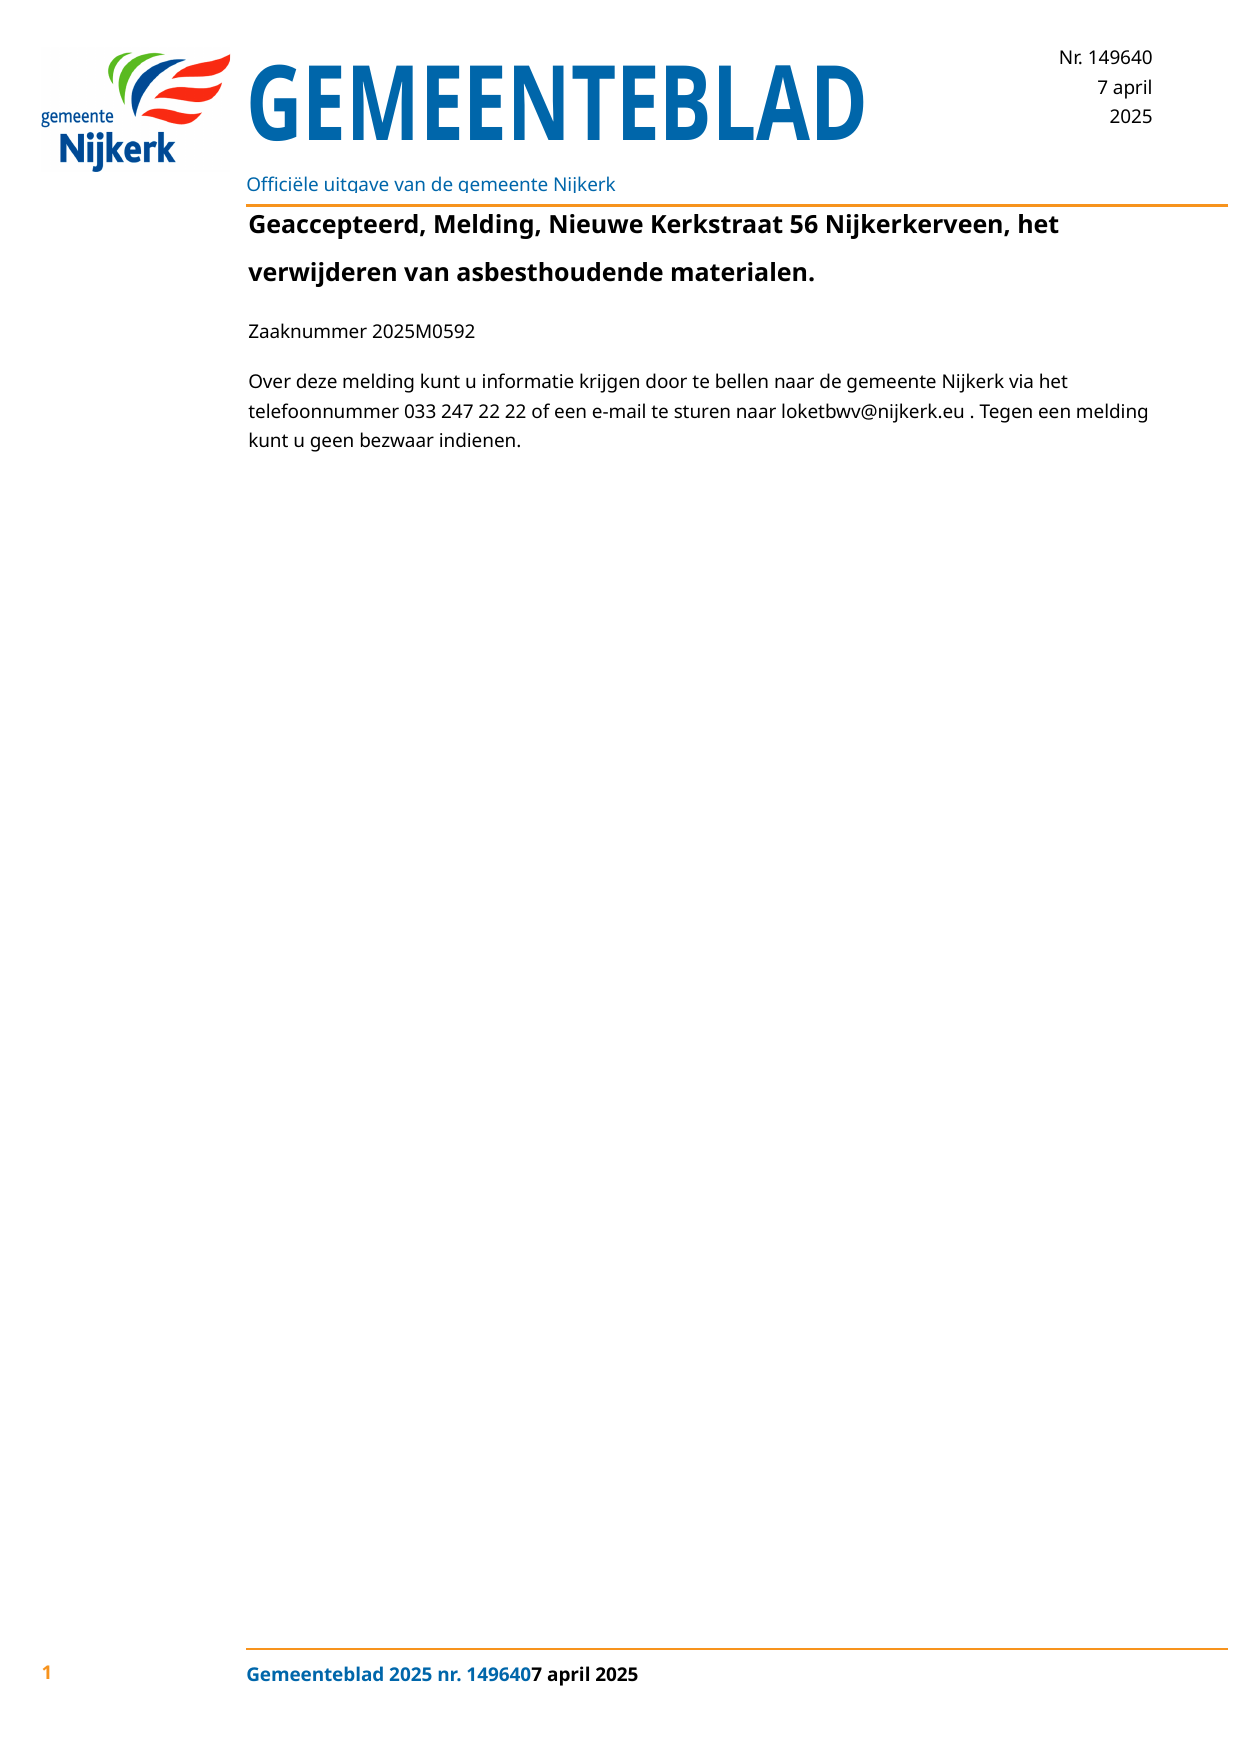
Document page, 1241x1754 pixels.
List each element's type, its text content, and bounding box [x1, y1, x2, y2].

picture [41, 47, 231, 172]
text Geaccepteerd, Melding, Nieuwe Kerkstraat 56 Nijkerkerveen, het verwijderen van asbesthoudende materialen. [248, 207, 1152, 288]
text Over deze melding kunt u informatie krijgen door te bellen naar de gemeente Nijkerk via het telefoonnummer 033 247 22 22 of een e-mail te sturen naar loketbwv@nijkerk.eu . Tegen een melding kunt u geen bezwaar indienen. [248, 368, 1152, 453]
text Zaaknummer 2025M0592 [248, 318, 1152, 344]
